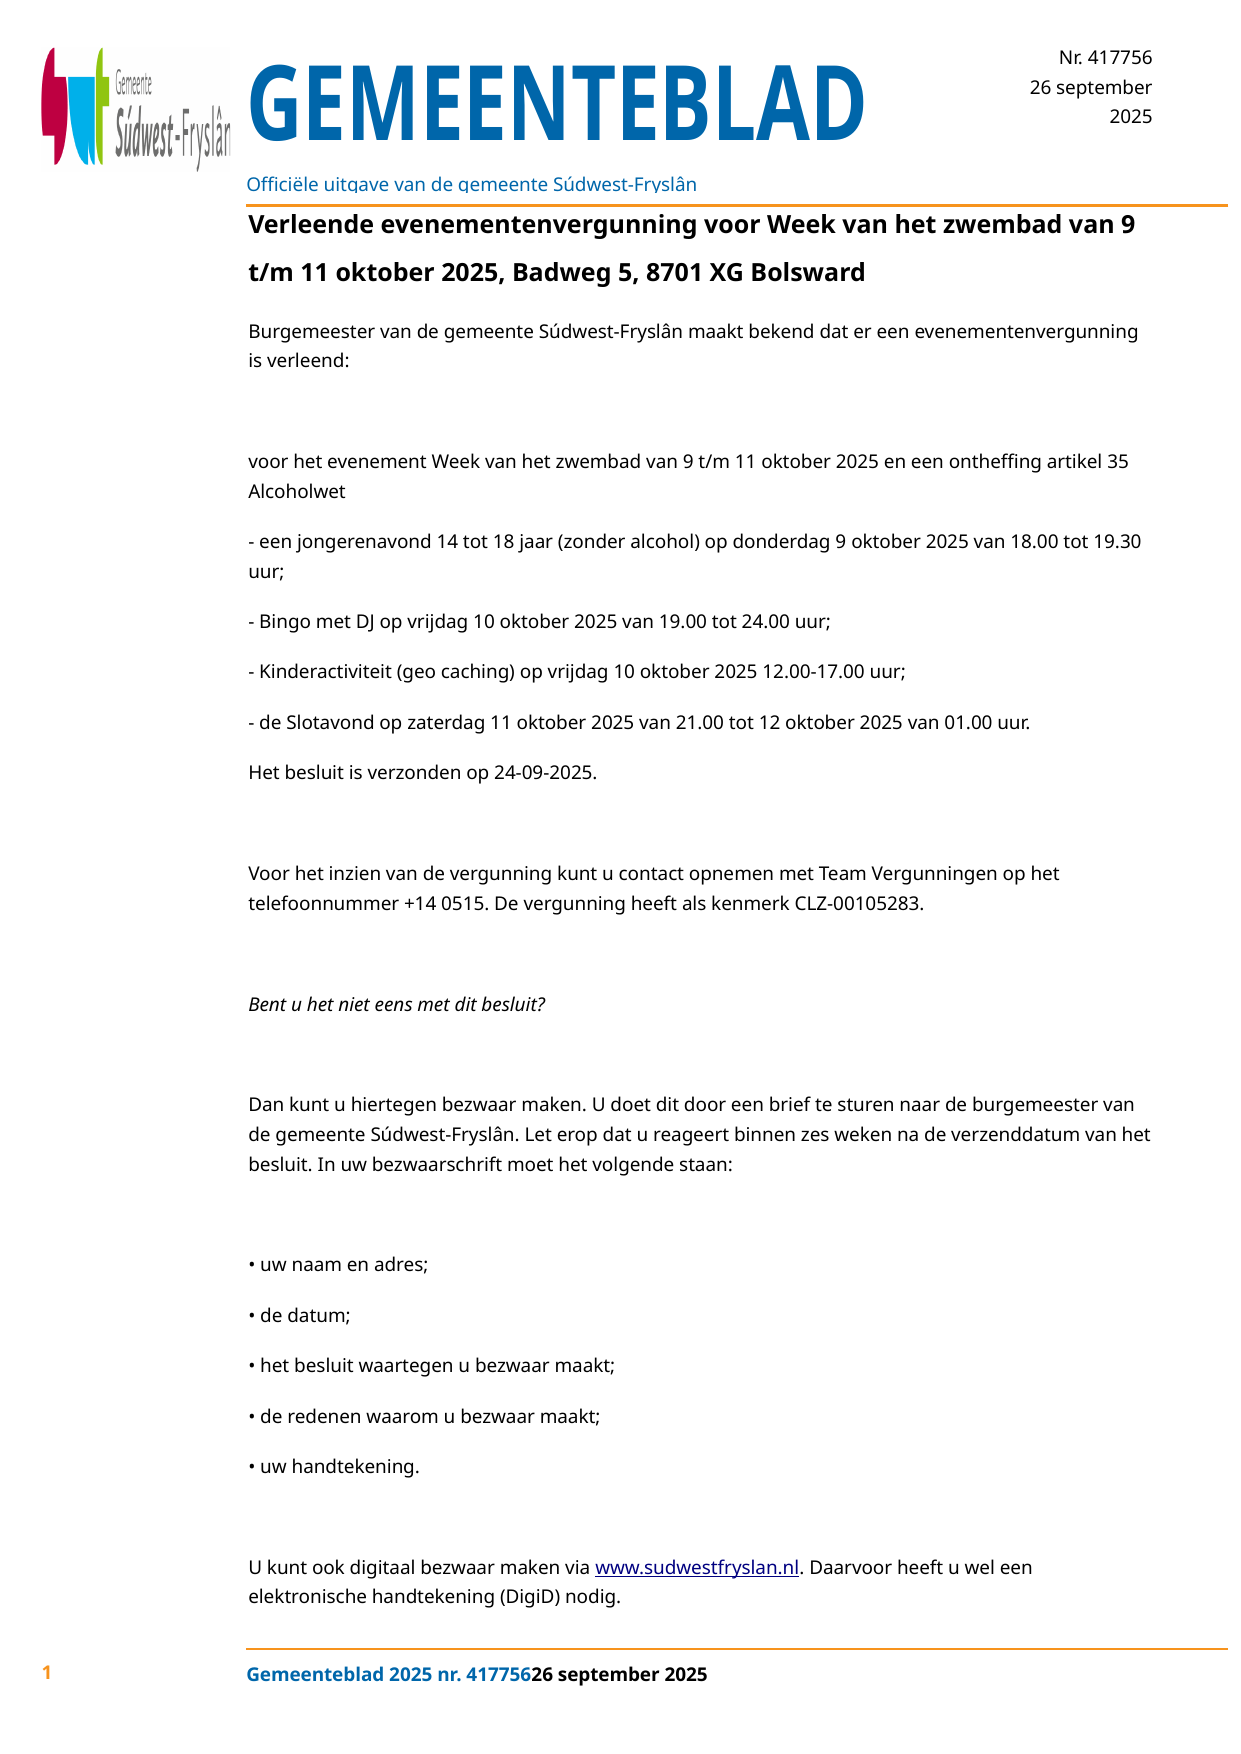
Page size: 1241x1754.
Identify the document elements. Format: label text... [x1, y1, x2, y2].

text • het besluit waartegen u bezwaar maakt; [248, 1352, 1152, 1378]
text Voor het inzien van de vergunning kunt u contact opnemen met Team Vergunningen op het telefoonnummer +14 0515. De vergunning heeft als kenmerk CLZ-00105283. [248, 860, 1152, 916]
text Bent u het niet eens met dit besluit? [248, 991, 1152, 1017]
text Verleende evenementenvergunning voor Week van het zwembad van 9 t/m 11 oktober 2025, Badweg 5, 8701 XG Bolsward [248, 207, 1152, 288]
text - Bingo met DJ op vrijdag 10 oktober 2025 van 19.00 tot 24.00 uur; [248, 608, 1152, 634]
text • de redenen waarom u bezwaar maakt; [248, 1403, 1152, 1429]
text • uw naam en adres; [248, 1252, 1152, 1277]
text U kunt ook digitaal bezwaar maken via www.sudwestfryslan.nl. Daarvoor heeft u wel een elektronische handtekening (DigiD) nodig. [248, 1554, 1152, 1609]
text - een jongerenavond 14 tot 18 jaar (zonder alcohol) op donderdag 9 oktober 2025 van 18.00 tot 19.30 uur; [248, 528, 1152, 584]
text voor het evenement Week van het zwembad van 9 t/m 11 oktober 2025 en een ontheffing artikel 35 Alcoholwet [248, 448, 1152, 504]
text - Kinderactiviteit (geo caching) op vrijdag 10 oktober 2025 12.00-17.00 uur; [248, 659, 1152, 684]
text Het besluit is verzonden op 24-09-2025. [248, 759, 1152, 785]
text - de Slotavond op zaterdag 11 oktober 2025 van 21.00 tot 12 oktober 2025 van 01.00 uur. [248, 709, 1152, 735]
text Burgemeester van de gemeente Súdwest-Fryslân maakt bekend dat er een evenementenvergunning is verleend: [248, 318, 1152, 373]
text • de datum; [248, 1302, 1152, 1328]
text Dan kunt u hiertegen bezwaar maken. U doet dit door een brief te sturen naar de burgemeester van de gemeente Súdwest-Fryslân. Let erop dat u reageert binnen zes weken na de verzenddatum van het besluit. In uw bezwaarschrift moet het volgende staan: [248, 1092, 1152, 1177]
text • uw handtekening. [248, 1453, 1152, 1479]
picture [41, 47, 231, 172]
